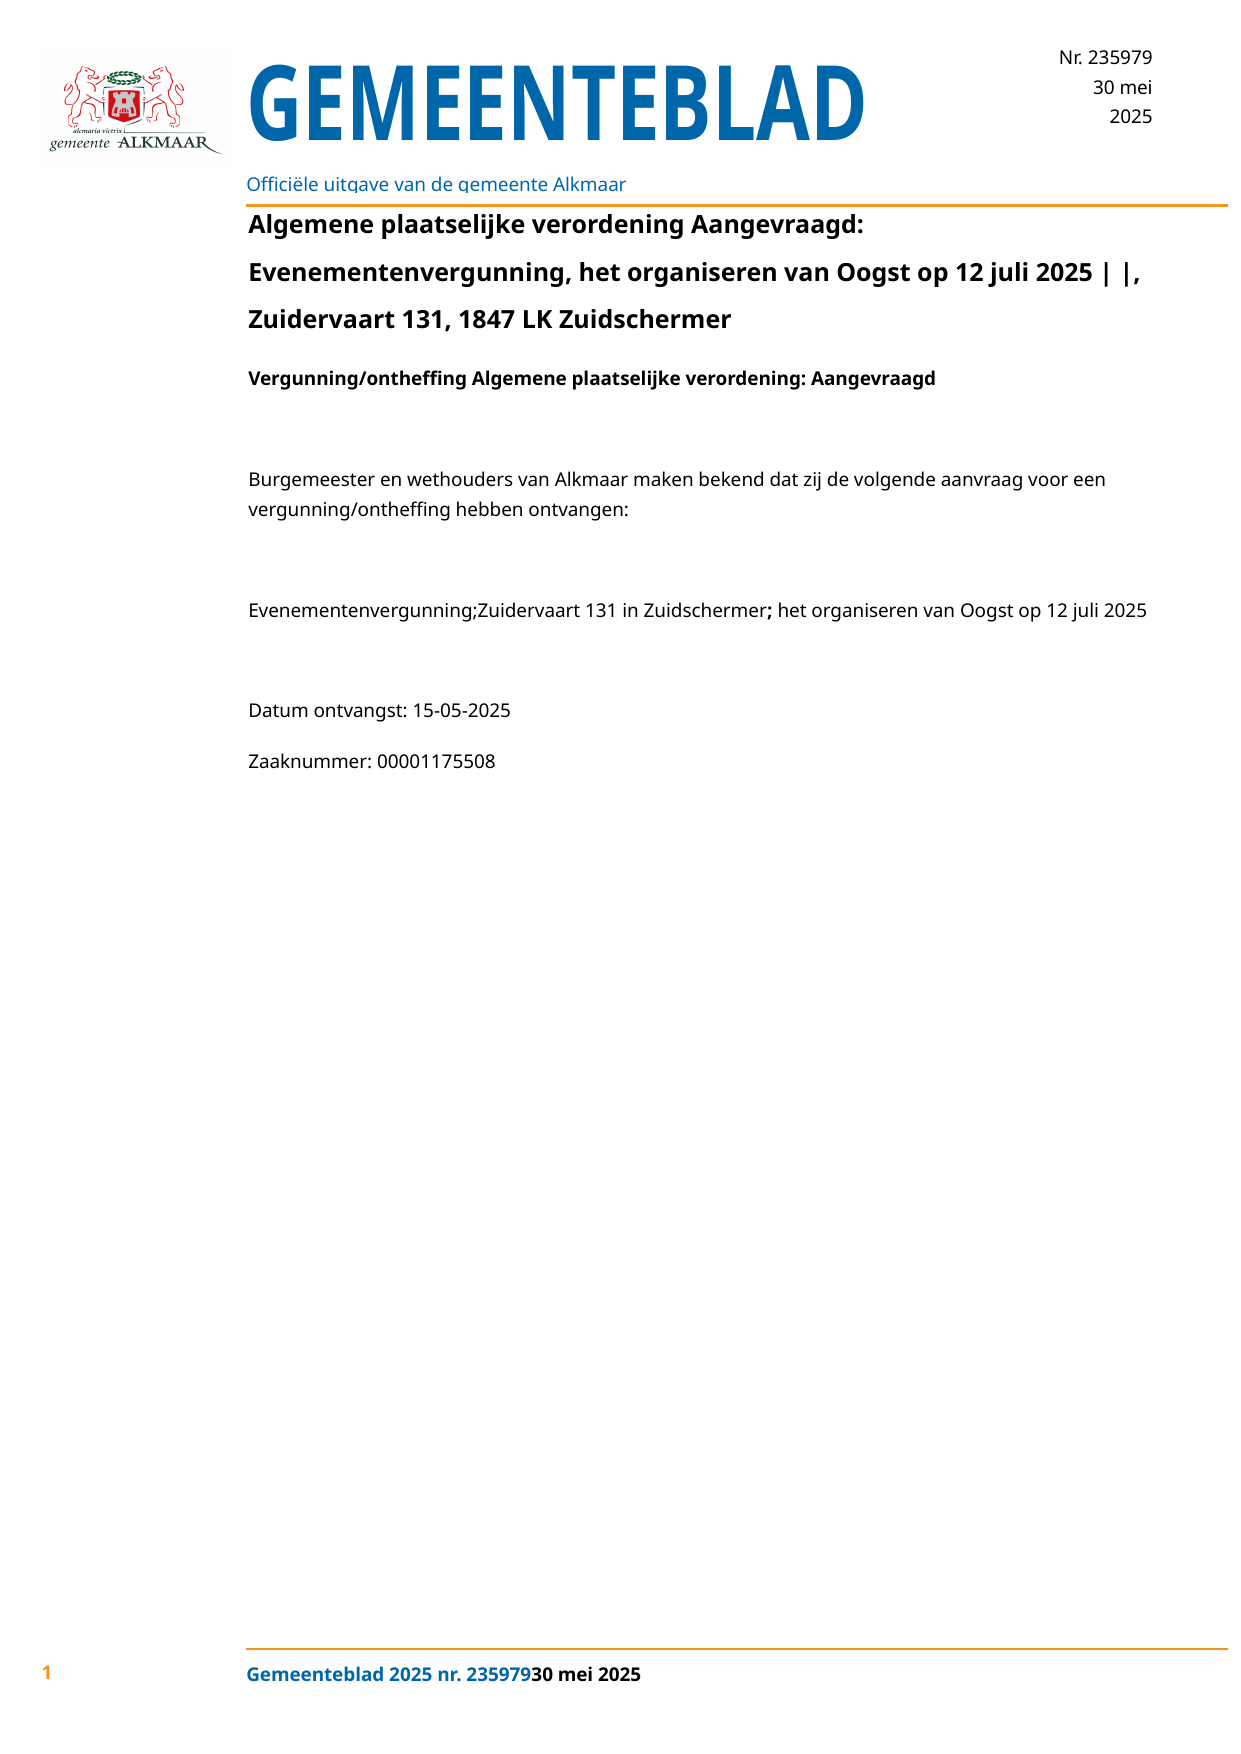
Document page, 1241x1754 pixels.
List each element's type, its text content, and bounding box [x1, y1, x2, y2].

text Datum ontvangst: 15-05-2025 [248, 698, 1152, 723]
text Zaaknummer: 00001175508 [248, 748, 1152, 774]
text Algemene plaatselijke verordening Aangevraagd: Evenementenvergunning, het organiseren van Oogst op 12 juli 2025 | |, Zuidervaart 131, 1847 LK Zuidschermer [248, 207, 1152, 336]
text Burgemeester en wethouders van Alkmaar maken bekend dat zij de volgende aanvraag voor een vergunning/ontheffing hebben ontvangen: [248, 466, 1152, 522]
picture [41, 47, 231, 172]
text Vergunning/ontheffing Algemene plaatselijke verordening: Aangevraagd [248, 366, 1152, 391]
text Evenementenvergunning;Zuidervaart 131 in Zuidschermer; het organiseren van Oogst op 12 juli 2025 [248, 597, 1152, 622]
